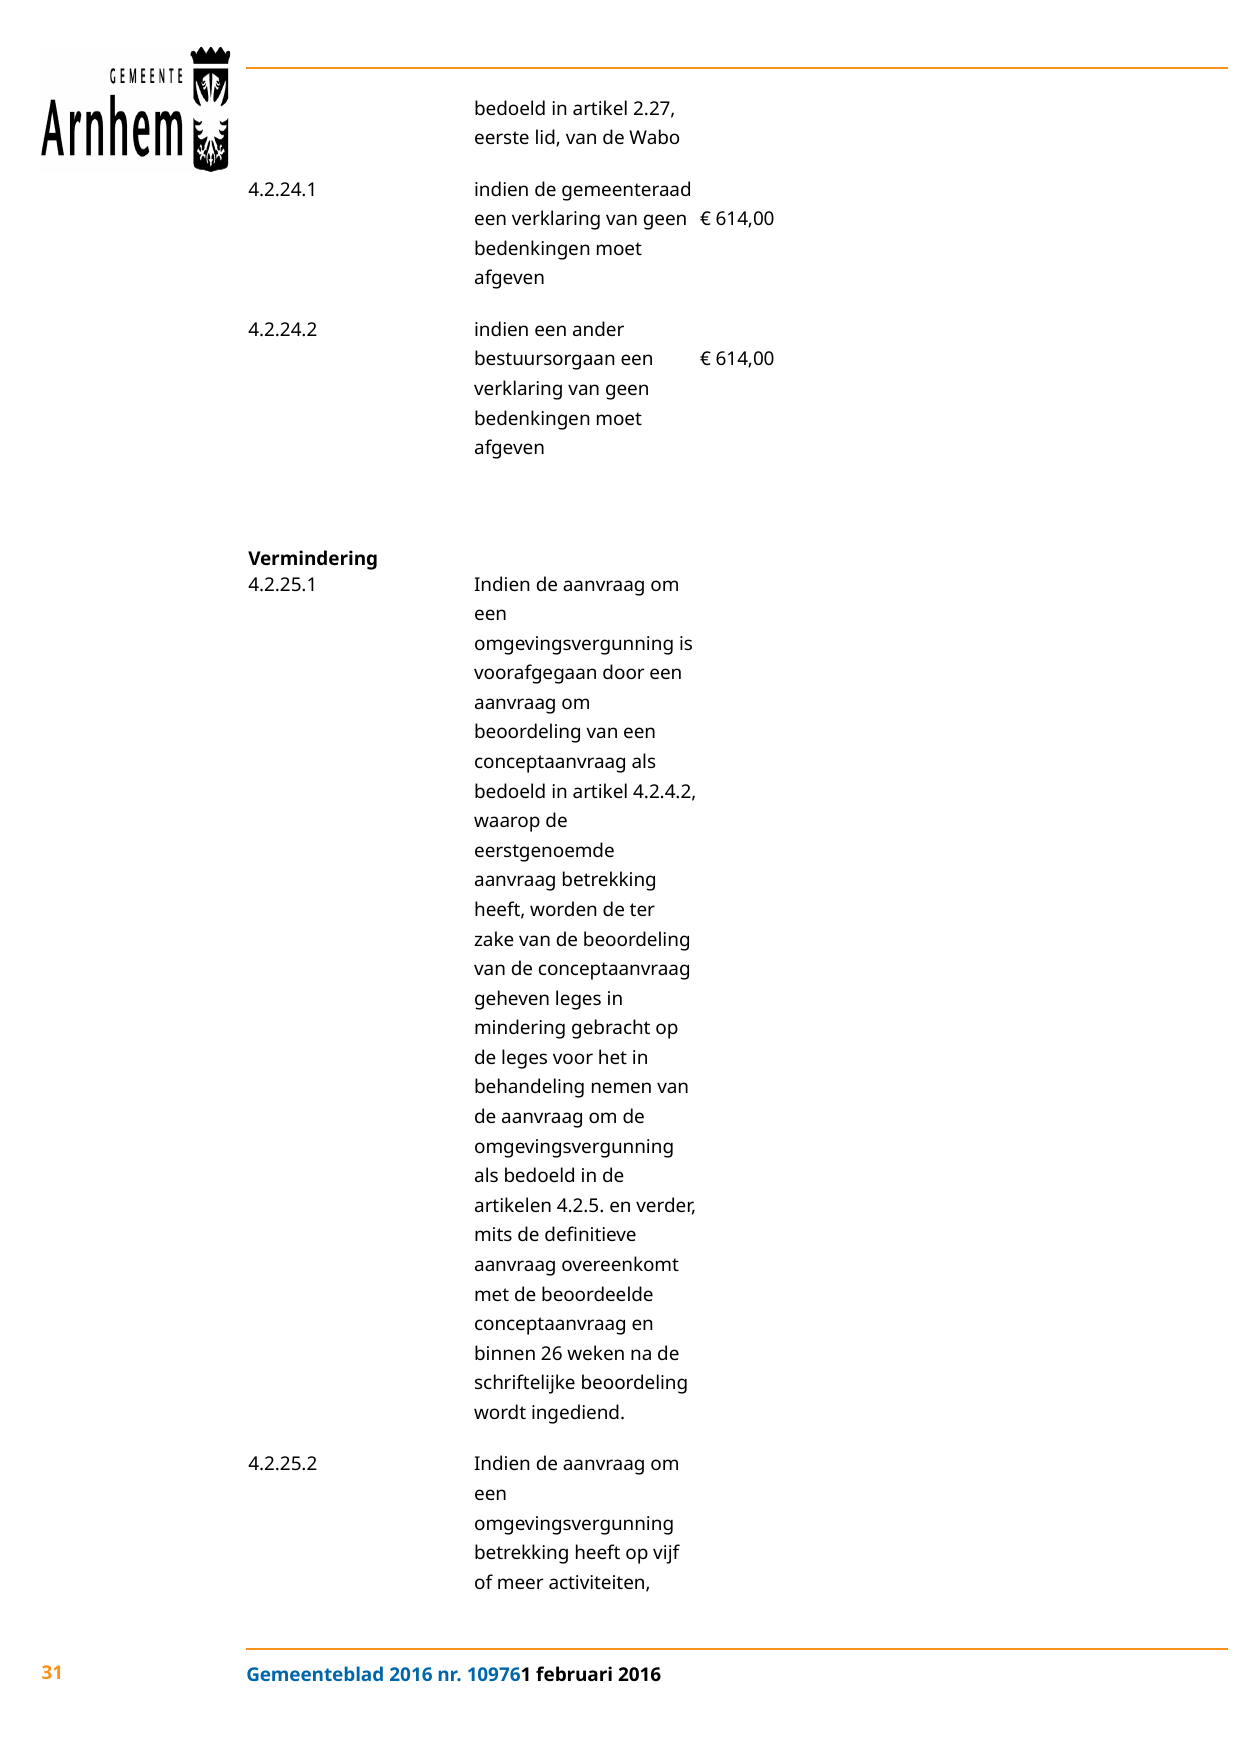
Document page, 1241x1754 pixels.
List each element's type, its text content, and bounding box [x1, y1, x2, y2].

table_cell 4.2.25.2 [248, 1451, 474, 1594]
table_cell [700, 150, 926, 176]
table_cell [700, 1451, 926, 1594]
table_cell [474, 460, 700, 486]
table_cell 4.2.24.1 [248, 176, 474, 290]
table_cell [700, 1425, 926, 1451]
table_cell [700, 460, 926, 486]
table_cell [248, 1425, 474, 1451]
table_cell [700, 290, 926, 316]
table_cell [248, 460, 474, 486]
table_cell 4.2.24.2 [248, 316, 474, 460]
table_cell Vermindering [248, 486, 474, 571]
table_cell [474, 1425, 700, 1451]
table_cell [700, 95, 926, 150]
table_cell [474, 290, 700, 316]
table_cell [248, 150, 474, 176]
table_cell [474, 150, 700, 176]
table_cell indien een ander bestuursorgaan een verklaring van geen bedenkingen moet afgeven [474, 316, 700, 460]
table_cell € 614,00 [700, 316, 926, 460]
table_cell Indien de aanvraag om een omgevingsvergunning is voorafgegaan door een aanvraag om beoordeling van een conceptaanvraag als bedoeld in artikel 4.2.4.2, waarop de eerstgenoemde aanvraag betrekking heeft, worden de ter zake van de beoordeling van de conceptaanvraag geheven leges in mindering gebracht op de leges voor het in behandeling nemen van de aanvraag om de omgevingsvergunning als bedoeld in de artikelen 4.2.5. en verder, mits de definitieve aanvraag overeenkomt met de beoordeelde conceptaanvraag en binnen 26 weken na de schriftelijke beoordeling wordt ingediend. [474, 571, 700, 1425]
table_cell Indien de aanvraag om een omgevingsvergunning betrekking heeft op vijf of meer activiteiten, [474, 1451, 700, 1594]
picture [41, 47, 231, 172]
table_cell [700, 571, 926, 1425]
table_cell [248, 95, 474, 150]
table_cell € 614,00 [700, 176, 926, 290]
table_cell 4.2.25.1 [248, 571, 474, 1425]
table_cell bedoeld in artikel 2.27, eerste lid, van de Wabo [474, 95, 700, 150]
table_cell [248, 290, 474, 316]
table_cell indien de gemeenteraad een verklaring van geen bedenkingen moet afgeven [474, 176, 700, 290]
